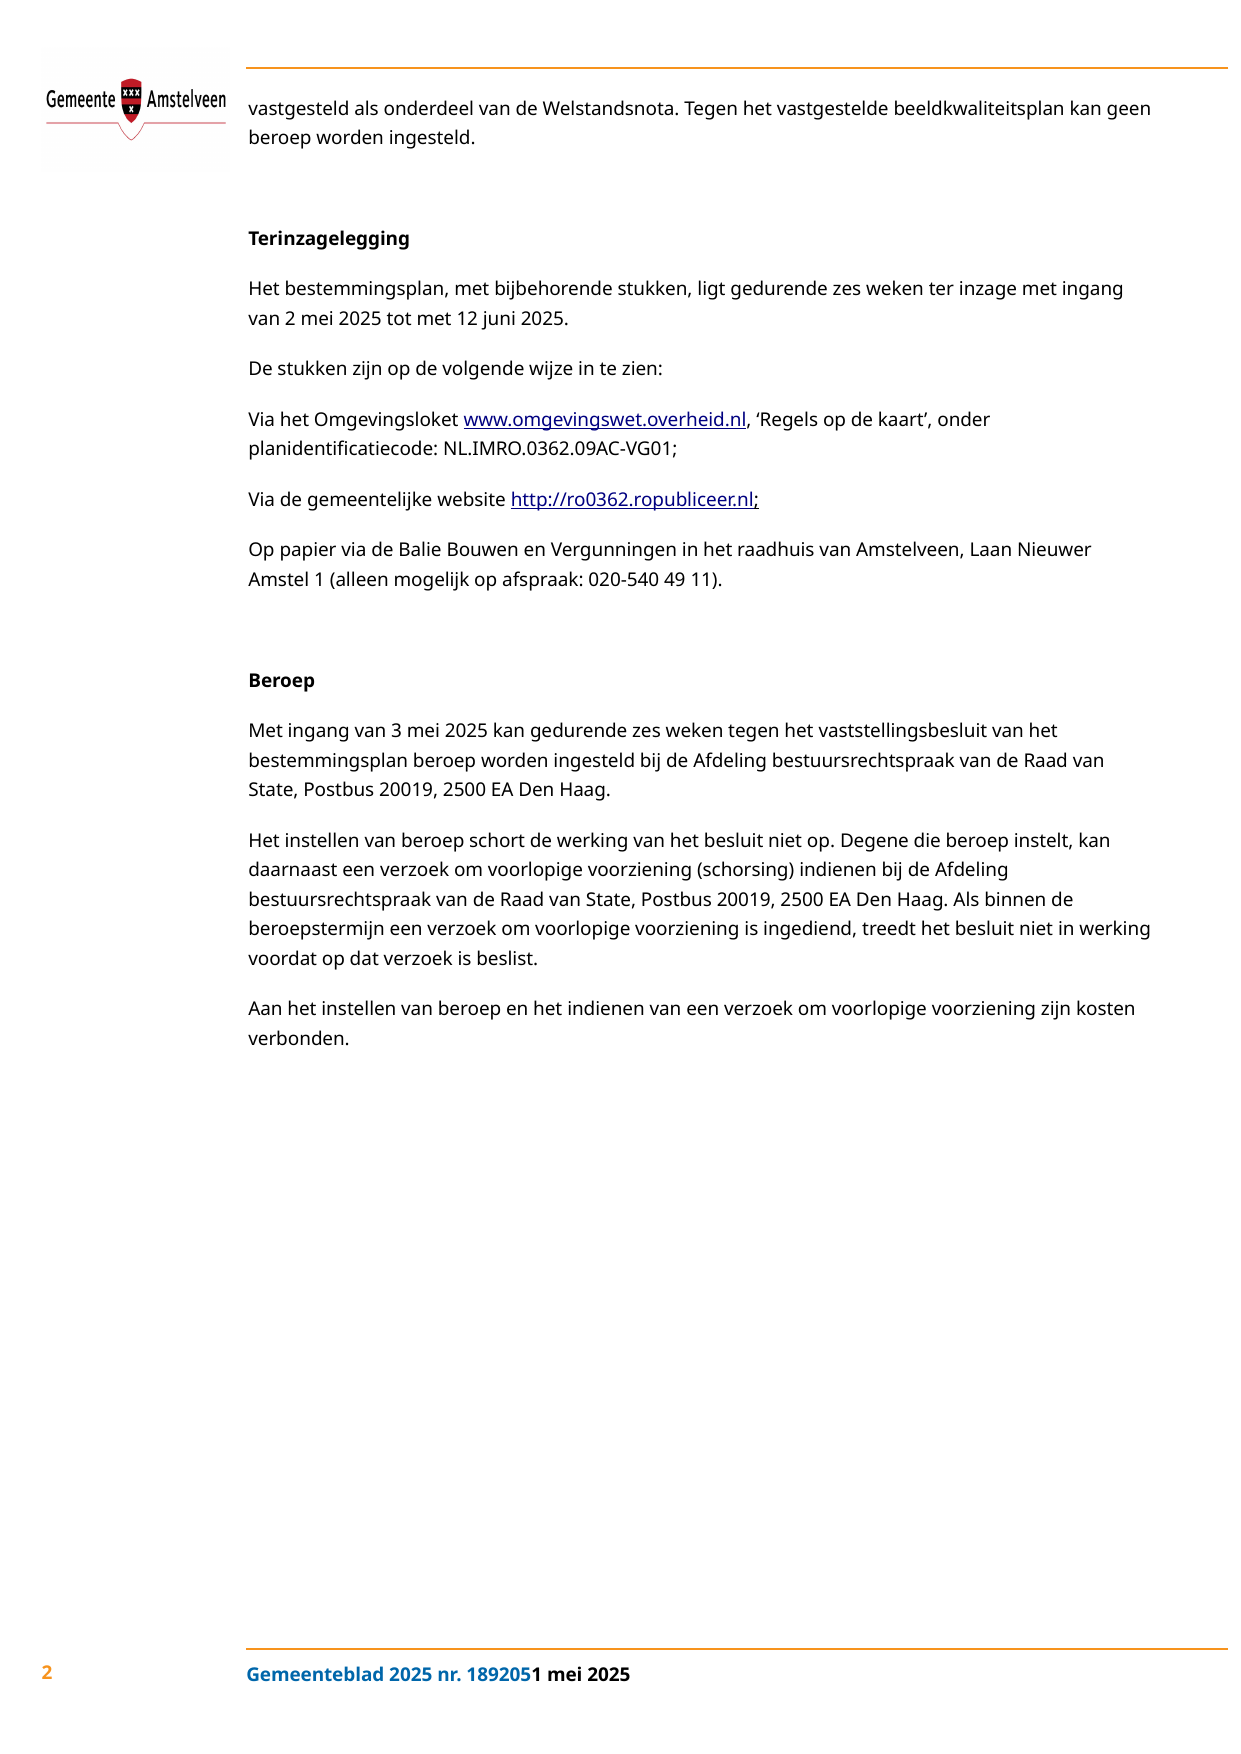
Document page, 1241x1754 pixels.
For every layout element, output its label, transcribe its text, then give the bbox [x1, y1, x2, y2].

text Aan het instellen van beroep en het indienen van een verzoek om voorlopige voorziening zijn kosten verbonden. [248, 996, 1152, 1051]
picture [41, 47, 231, 172]
text vastgesteld als onderdeel van de Welstandsnota. Tegen het vastgestelde beeldkwaliteitsplan kan geen beroep worden ingesteld. [248, 95, 1152, 150]
text Met ingang van 3 mei 2025 kan gedurende zes weken tegen het vaststellingsbesluit van het bestemmingsplan beroep worden ingesteld bij de Afdeling bestuursrechtspraak van de Raad van State, Postbus 20019, 2500 EA Den Haag. [248, 717, 1152, 802]
text De stukken zijn op de volgende wijze in te zien: [248, 356, 1152, 381]
text Beroep [248, 667, 1152, 693]
text Het instellen van beroep schort de werking van het besluit niet op. Degene die beroep instelt, kan daarnaast een verzoek om voorlopige voorziening (schorsing) indienen bij de Afdeling bestuursrechtspraak van de Raad van State, Postbus 20019, 2500 EA Den Haag. Als binnen de beroepstermijn een verzoek om voorlopige voorziening is ingediend, treedt het besluit niet in werking voordat op dat verzoek is beslist. [248, 827, 1152, 971]
text Via de gemeentelijke website http://ro0362.ropubliceer.nl; [248, 486, 1152, 512]
text Op papier via de Balie Bouwen en Vergunningen in het raadhuis van Amstelveen, Laan Nieuwer Amstel 1 (alleen mogelijk op afspraak: 020-540 49 11). [248, 536, 1152, 592]
text Via het Omgevingsloket www.omgevingswet.overheid.nl, ‘Regels op de kaart’, onder planidentificatiecode: NL.IMRO.0362.09AC-VG01; [248, 406, 1152, 461]
text Terinzagelegging [248, 225, 1152, 251]
text Het bestemmingsplan, met bijbehorende stukken, ligt gedurende zes weken ter inzage met ingang van 2 mei 2025 tot met 12 juni 2025. [248, 276, 1152, 331]
